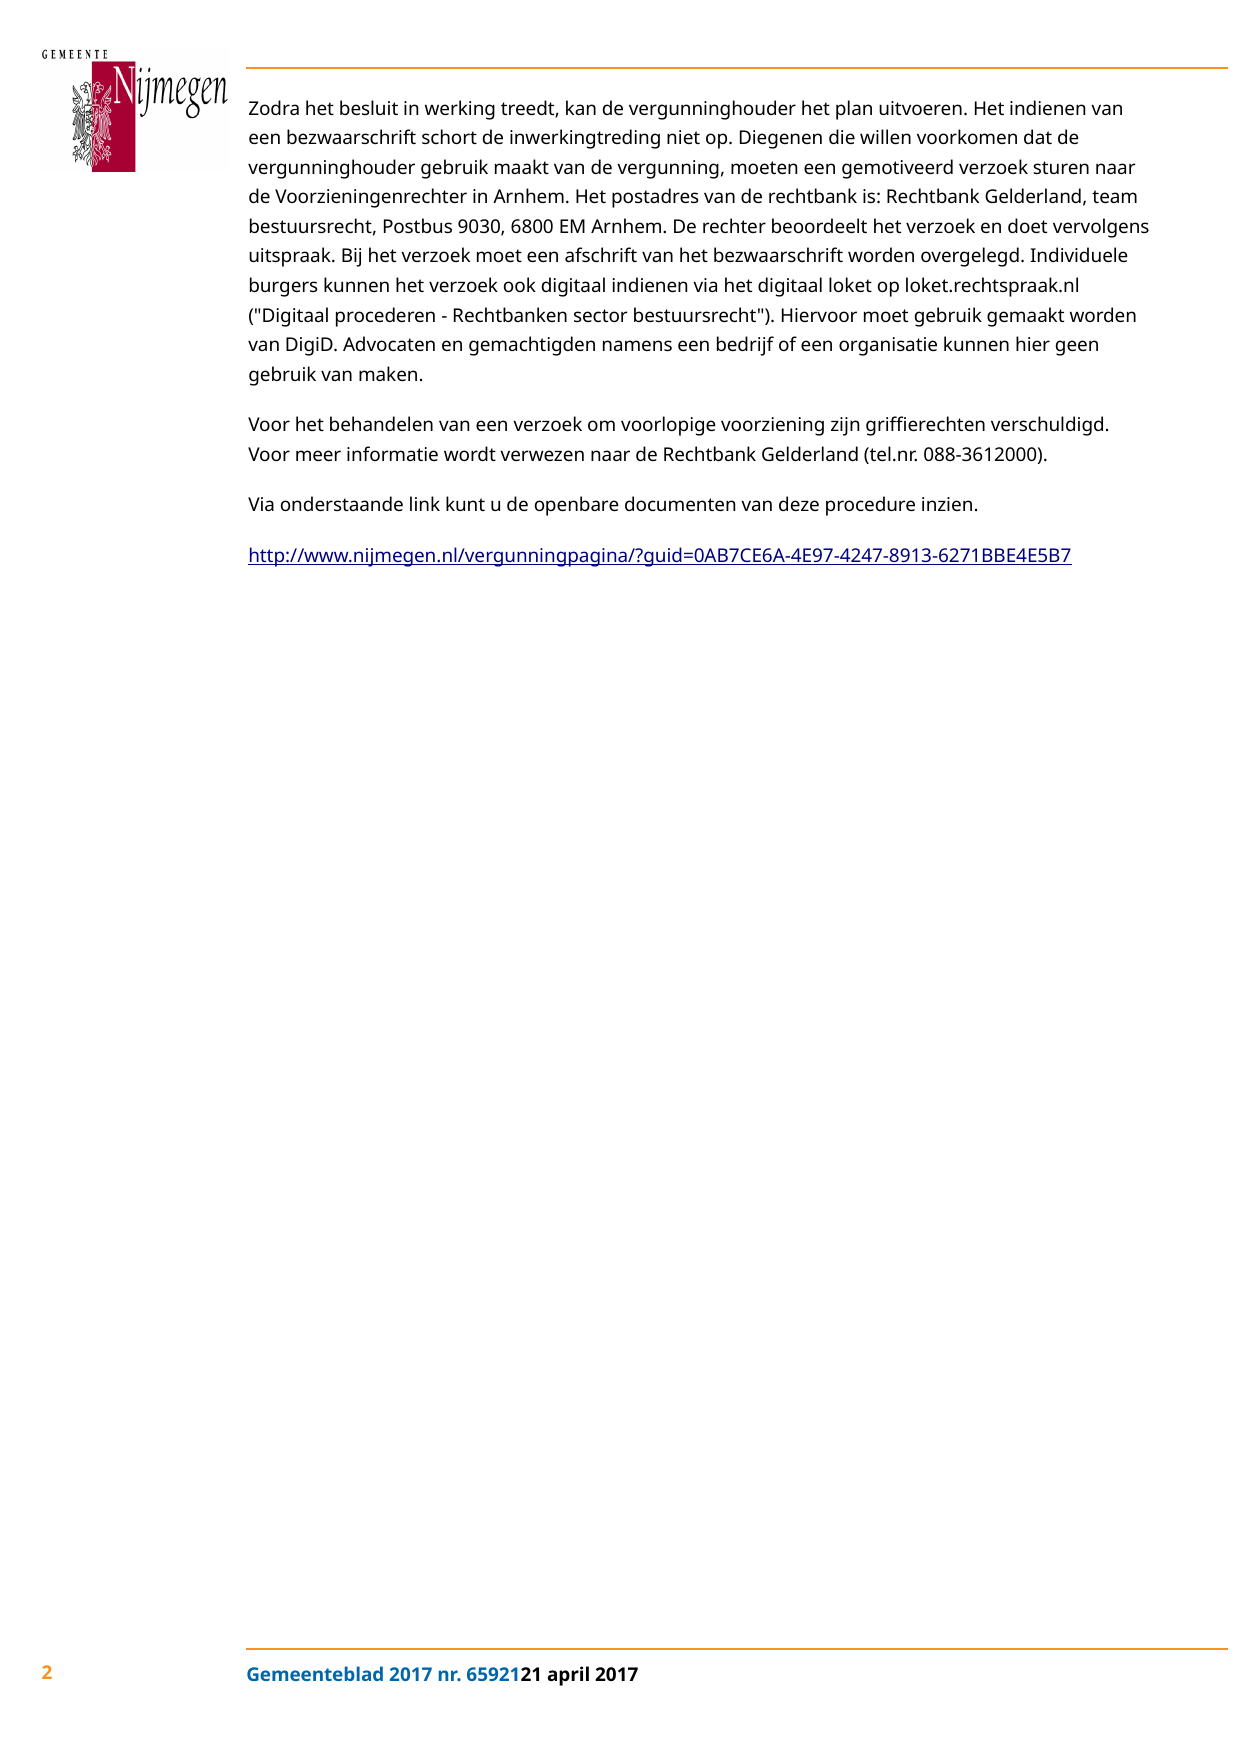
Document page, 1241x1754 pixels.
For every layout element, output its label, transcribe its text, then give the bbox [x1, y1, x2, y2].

text http://www.nijmegen.nl/vergunningpagina/?guid=0AB7CE6A-4E97-4247-8913-6271BBE4E5B7 [248, 542, 1152, 568]
text Zodra het besluit in werking treedt, kan de vergunninghouder het plan uitvoeren. Het indienen van een bezwaarschrift schort de inwerkingtreding niet op. Diegenen die willen voorkomen dat de vergunninghouder gebruik maakt van de vergunning, moeten een gemotiveerd verzoek sturen naar de Voorzieningenrechter in Arnhem. Het postadres van de rechtbank is: Rechtbank Gelderland, team bestuursrecht, Postbus 9030, 6800 EM Arnhem. De rechter beoordeelt het verzoek en doet vervolgens uitspraak. Bij het verzoek moet een afschrift van het bezwaarschrift worden overgelegd. Individuele burgers kunnen het verzoek ook digitaal indienen via het digitaal loket op loket.rechtspraak.nl ("Digitaal procederen - Rechtbanken sector bestuursrecht"). Hiervoor moet gebruik gemaakt worden van DigiD. Advocaten en gemachtigden namens een bedrijf of een organisatie kunnen hier geen gebruik van maken. [248, 95, 1152, 387]
picture [41, 47, 231, 172]
text Voor het behandelen van een verzoek om voorlopige voorziening zijn griffierechten verschuldigd. Voor meer informatie wordt verwezen naar de Rechtbank Gelderland (tel.nr. 088-3612000). [248, 411, 1152, 467]
text Via onderstaande link kunt u de openbare documenten van deze procedure inzien. [248, 491, 1152, 517]
